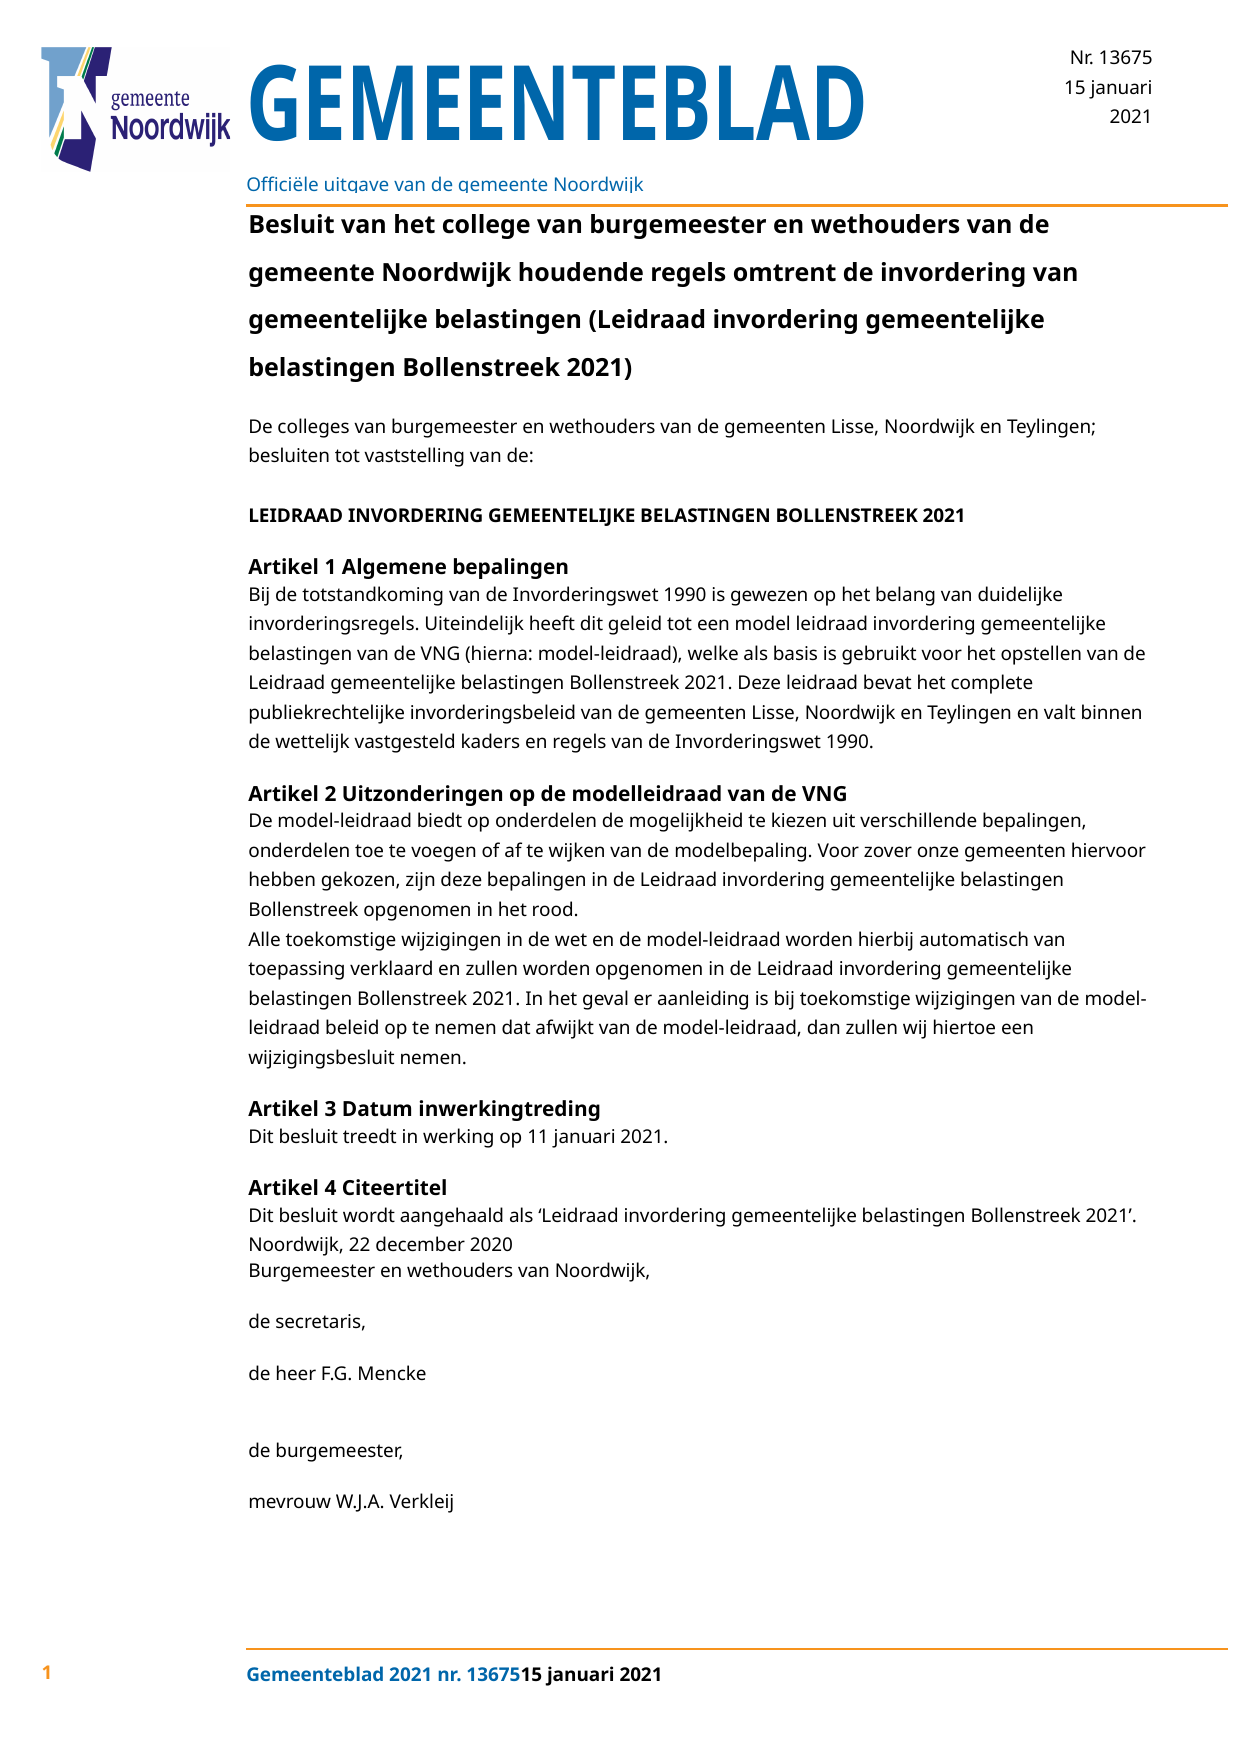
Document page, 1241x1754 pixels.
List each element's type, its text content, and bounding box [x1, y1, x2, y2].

text besluiten tot vaststelling van de: [248, 443, 1152, 468]
text Artikel 2 Uitzonderingen op de modelleidraad van de VNG [248, 779, 1152, 807]
text de heer F.G. Mencke [248, 1360, 1152, 1386]
text De colleges van burgemeester en wethouders van de gemeenten Lisse, Noordwijk en Teylingen; [248, 413, 1152, 439]
text Artikel 4 Citeertitel [248, 1173, 1152, 1202]
text Dit besluit wordt aangehaald als ‘Leidraad invordering gemeentelijke belastingen Bollenstreek 2021’. [248, 1202, 1152, 1228]
text Alle toekomstige wijzigingen in de wet en de model-leidraad worden hierbij automatisch van toepassing verklaard en zullen worden opgenomen in de Leidraad invordering gemeentelijke belastingen Bollenstreek 2021. In het geval er aanleiding is bij toekomstige wijzigingen van de model-leidraad beleid op te nemen dat afwijkt van de model-leidraad, dan zullen wij hiertoe een wijzigingsbesluit nemen. [248, 926, 1152, 1070]
text de burgemeester, [248, 1437, 1152, 1463]
text De model-leidraad biedt op onderdelen de mogelijkheid te kiezen uit verschillende bepalingen, onderdelen toe te voegen of af te wijken van de modelbepaling. Voor zover onze gemeenten hiervoor hebben gekozen, zijn deze bepalingen in de Leidraad invordering gemeentelijke belastingen Bollenstreek opgenomen in het rood. [248, 807, 1152, 922]
text Noordwijk, 22 december 2020 [248, 1231, 1152, 1257]
text LEIDRAAD INVORDERING GEMEENTELIJKE BELASTINGEN BOLLENSTREEK 2021 [248, 502, 1152, 528]
text Dit besluit treedt in werking op 11 januari 2021. [248, 1123, 1152, 1149]
text Burgemeester en wethouders van Noordwijk, [248, 1257, 1152, 1283]
text Bij de totstandkoming van de Invorderingswet 1990 is gewezen op het belang van duidelijke invorderingsregels. Uiteindelijk heeft dit geleid tot een model leidraad invordering gemeentelijke belastingen van de VNG (hierna: model-leidraad), welke als basis is gebruikt voor het opstellen van de Leidraad gemeentelijke belastingen Bollenstreek 2021. Deze leidraad bevat het complete publiekrechtelijke invorderingsbeleid van de gemeenten Lisse, Noordwijk en Teylingen en valt binnen de wettelijk vastgesteld kaders en regels van de Invorderingswet 1990. [248, 581, 1152, 754]
picture [41, 47, 231, 172]
text Artikel 1 Algemene bepalingen [248, 552, 1152, 581]
text Artikel 3 Datum inwerkingtreding [248, 1094, 1152, 1123]
text mevrouw W.J.A. Verkleij [248, 1489, 1152, 1514]
text de secretaris, [248, 1309, 1152, 1334]
text Besluit van het college van burgemeester en wethouders van de gemeente Noordwijk houdende regels omtrent de invordering van gemeentelijke belastingen (Leidraad invordering gemeentelijke belastingen Bollenstreek 2021) [248, 207, 1152, 384]
